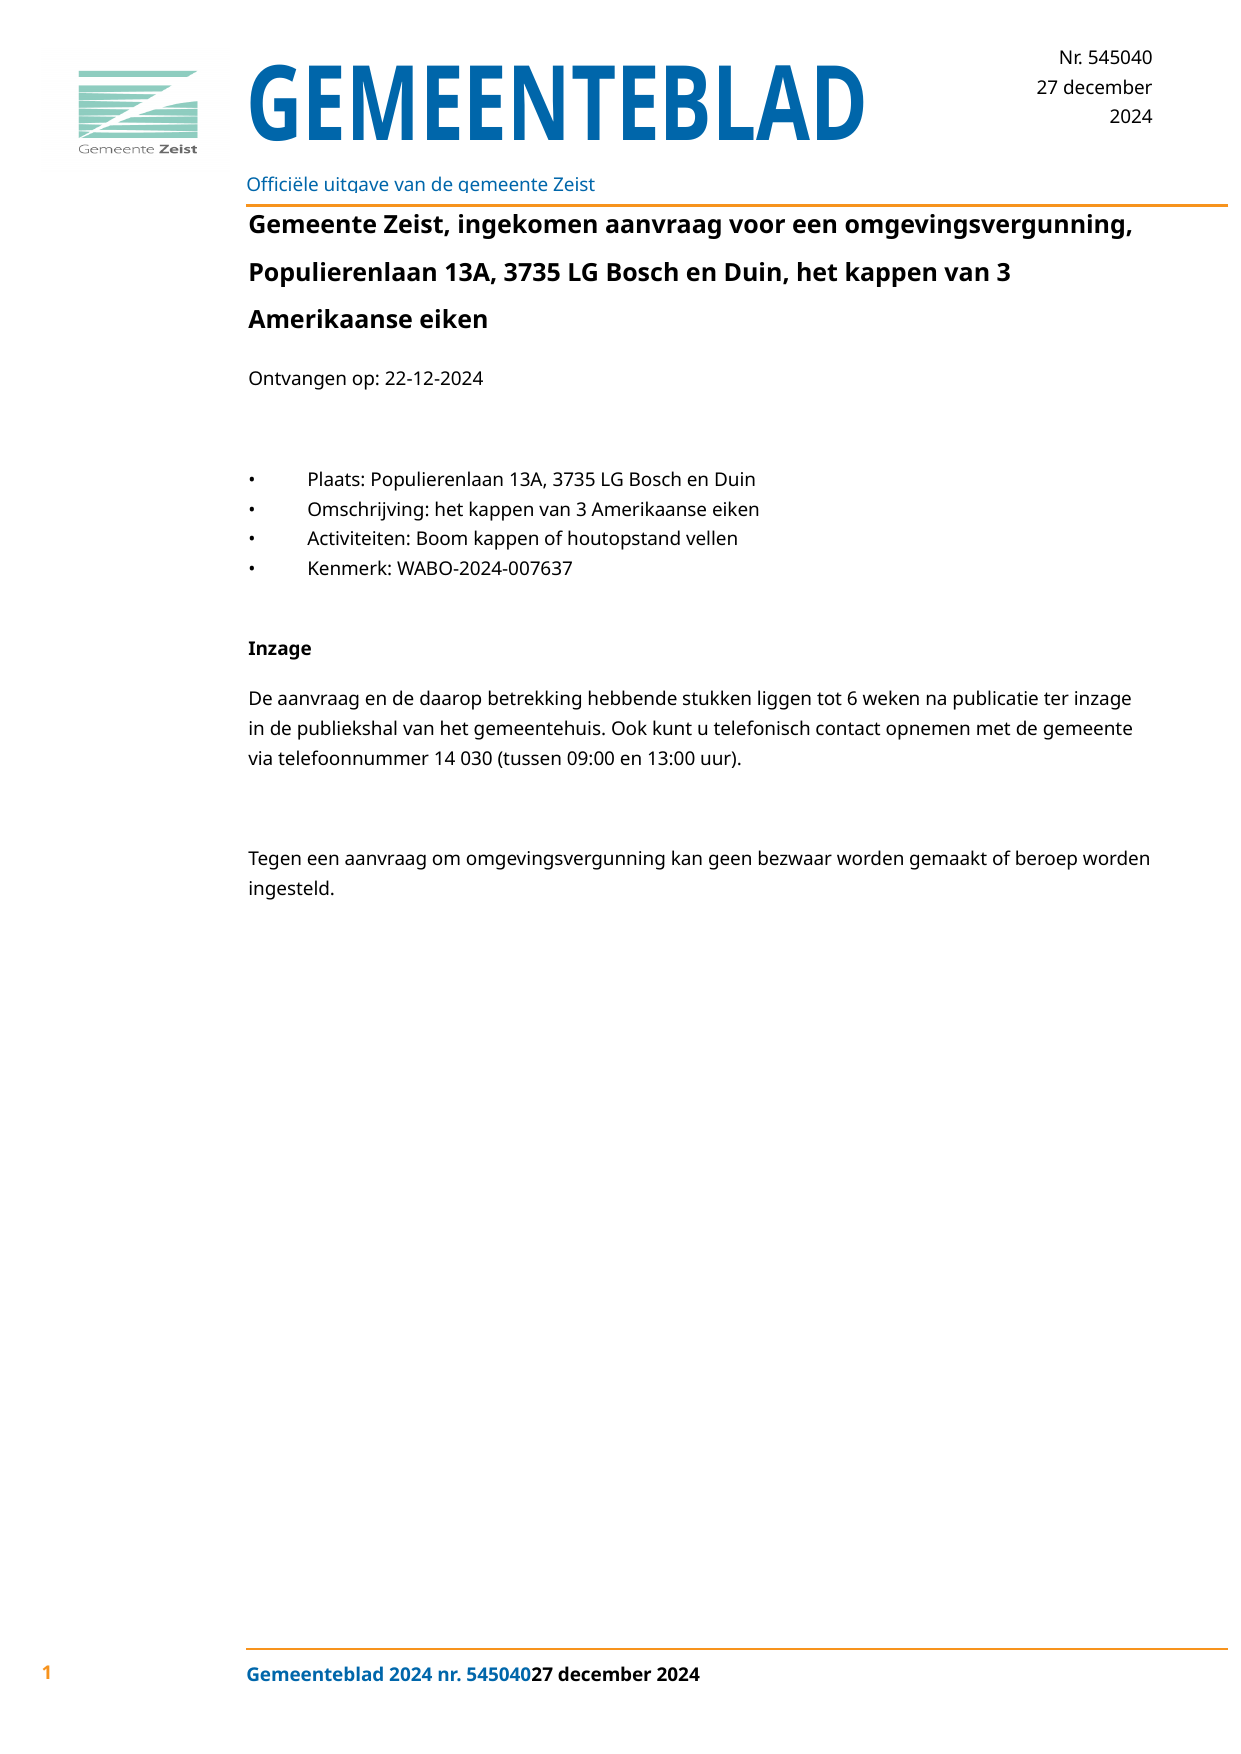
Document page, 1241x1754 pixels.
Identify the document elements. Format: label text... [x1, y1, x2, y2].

text Tegen een aanvraag om omgevingsvergunning kan geen bezwaar worden gemaakt of beroep worden ingesteld. [248, 846, 1152, 901]
list Omschrijving: het kappen van 3 Amerikaanse eiken [248, 496, 1152, 522]
picture [41, 47, 231, 172]
list Plaats: Populierenlaan 13A, 3735 LG Bosch en Duin [248, 466, 1152, 492]
text Inzage [248, 635, 1152, 661]
text Ontvangen op: 22-12-2024 [248, 366, 1152, 391]
list Kenmerk: WABO-2024-007637 [248, 555, 1152, 581]
list Activiteiten: Boom kappen of houtopstand vellen [248, 526, 1152, 551]
text De aanvraag en de daarop betrekking hebbende stukken liggen tot 6 weken na publicatie ter inzage in de publiekshal van het gemeentehuis. Ook kunt u telefonisch contact opnemen met de gemeente via telefoonnummer 14 030 (tussen 09:00 en 13:00 uur). [248, 686, 1152, 770]
text Gemeente Zeist, ingekomen aanvraag voor een omgevingsvergunning, Populierenlaan 13A, 3735 LG Bosch en Duin, het kappen van 3 Amerikaanse eiken [248, 207, 1152, 336]
